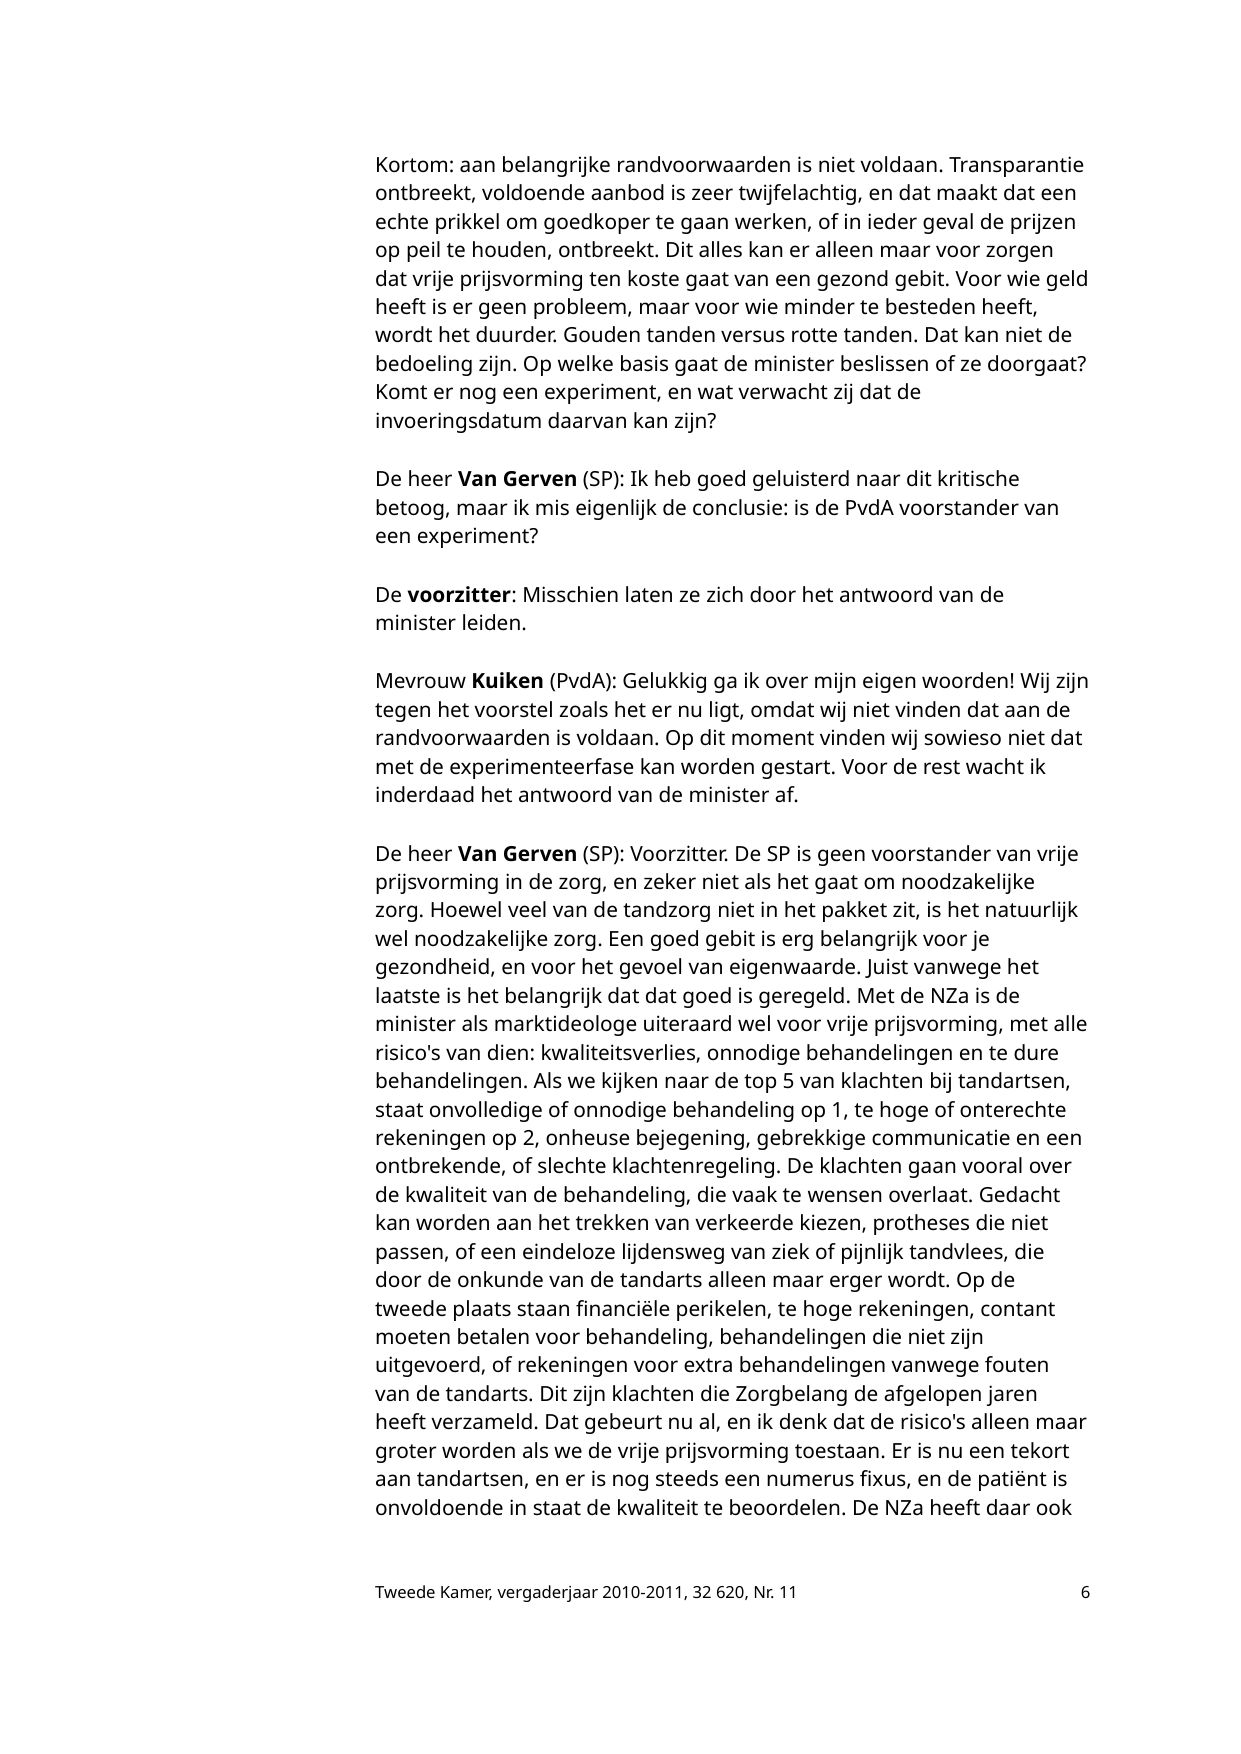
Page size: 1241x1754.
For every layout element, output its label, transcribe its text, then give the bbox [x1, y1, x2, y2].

text De heer Van Gerven (SP): Voorzitter. De SP is geen voorstander van vrije prijsvorming in de zorg, en zeker niet als het gaat om noodzakelijke zorg. Hoewel veel van de tandzorg niet in het pakket zit, is het natuurlijk wel noodzakelijke zorg. Een goed gebit is erg belangrijk voor je gezondheid, en voor het gevoel van eigenwaarde. Juist vanwege het laatste is het belangrijk dat dat goed is geregeld. Met de NZa is de minister als marktideologe uiteraard wel voor vrije prijsvorming, met alle risico's van dien: kwaliteitsverlies, onnodige behandelingen en te dure behandelingen. Als we kijken naar de top 5 van klachten bij tandartsen, staat onvolledige of onnodige behandeling op 1, te hoge of onterechte rekeningen op 2, onheuse bejegening, gebrekkige communicatie en een ontbrekende, of slechte klachtenregeling. De klachten gaan vooral over de kwaliteit van de behandeling, die vaak te wensen overlaat. Gedacht kan worden aan het trekken van verkeerde kiezen, protheses die niet passen, of een eindeloze lijdensweg van ziek of pijnlijk tandvlees, die door de onkunde van de tandarts alleen maar erger wordt. Op de tweede plaats staan financiële perikelen, te hoge rekeningen, contant moeten betalen voor behandeling, behandelingen die niet zijn uitgevoerd, of rekeningen voor extra behandelingen vanwege fouten van de tandarts. Dit zijn klachten die Zorgbelang de afgelopen jaren heeft verzameld. Dat gebeurt nu al, en ik denk dat de risico's alleen maar groter worden als we de vrije prijsvorming toestaan. Er is nu een tekort aan tandartsen, en er is nog steeds een numerus fixus, en de patiënt is onvoldoende in staat de kwaliteit te beoordelen. De NZa heeft daar ook [375, 839, 1090, 1521]
text De heer Van Gerven (SP): Ik heb goed geluisterd naar dit kritische betoog, maar ik mis eigenlijk de conclusie: is de PvdA voorstander van een experiment? [375, 464, 1090, 550]
text Mevrouw Kuiken (PvdA): Gelukkig ga ik over mijn eigen woorden! Wij zijn tegen het voorstel zoals het er nu ligt, omdat wij niet vinden dat aan de randvoorwaarden is voldaan. Op dit moment vinden wij sowieso niet dat met de experimenteerfase kan worden gestart. Voor de rest wacht ik inderdaad het antwoord van de minister af. [375, 667, 1090, 809]
text Kortom: aan belangrijke randvoorwaarden is niet voldaan. Transparantie ontbreekt, voldoende aanbod is zeer twijfelachtig, en dat maakt dat een echte prikkel om goedkoper te gaan werken, of in ieder geval de prijzen op peil te houden, ontbreekt. Dit alles kan er alleen maar voor zorgen dat vrije prijsvorming ten koste gaat van een gezond gebit. Voor wie geld heeft is er geen probleem, maar voor wie minder te besteden heeft, wordt het duurder. Gouden tanden versus rotte tanden. Dat kan niet de bedoeling zijn. Op welke basis gaat de minister beslissen of ze doorgaat? Komt er nog een experiment, en wat verwacht zij dat de invoeringsdatum daarvan kan zijn? [375, 150, 1090, 434]
text De voorzitter: Misschien laten ze zich door het antwoord van de minister leiden. [375, 580, 1090, 637]
